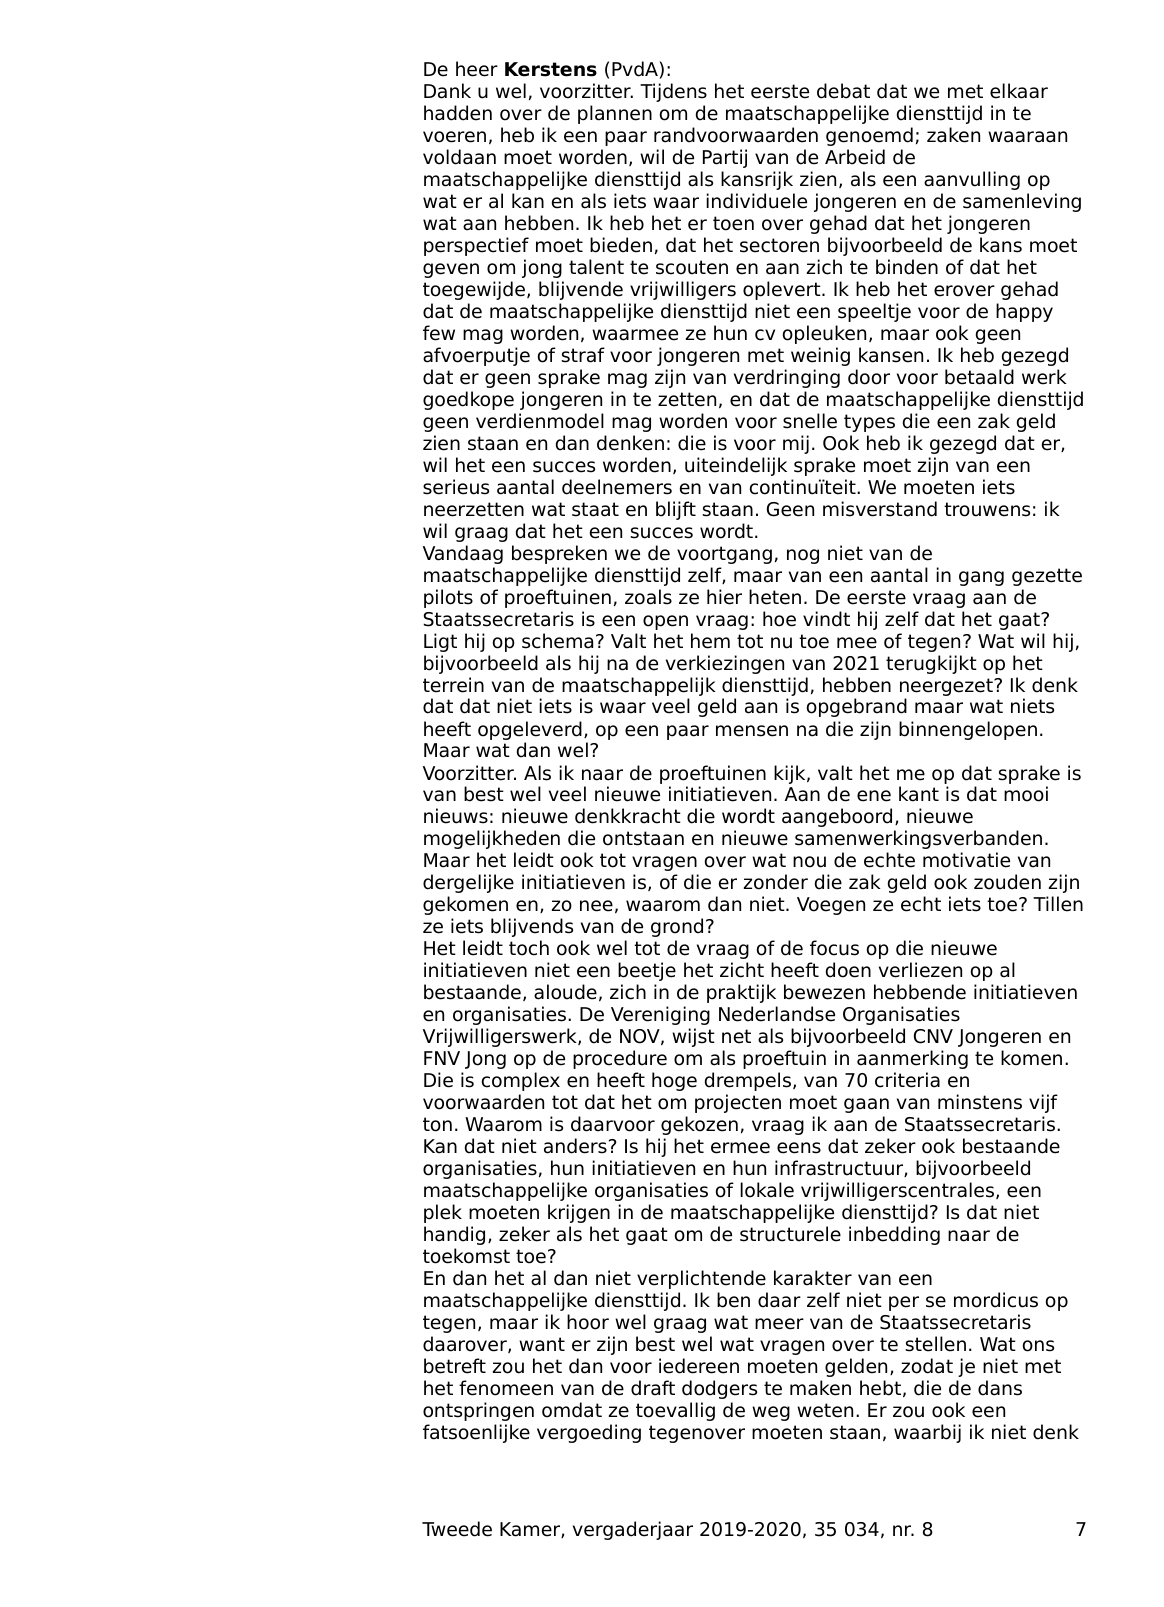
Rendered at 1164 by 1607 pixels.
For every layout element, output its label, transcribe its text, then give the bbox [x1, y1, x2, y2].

text En dan het al dan niet verplichtende karakter van een maatschappelijke diensttijd. Ik ben daar zelf niet per se mordicus op tegen, maar ik hoor wel graag wat meer van de Staatssecretaris daarover, want er zijn best wel wat vragen over te stellen. Wat ons betreft zou het dan voor iedereen moeten gelden, zodat je niet met het fenomeen van de draft dodgers te maken hebt, die de dans ontspringen omdat ze toevallig de weg weten. Er zou ook een fatsoenlijke vergoeding tegenover moeten staan, waarbij ik niet denk [422, 1268, 1087, 1444]
text Dank u wel, voorzitter. Tijdens het eerste debat dat we met elkaar hadden over de plannen om de maatschappelijke diensttijd in te voeren, heb ik een paar randvoorwaarden genoemd; zaken waaraan voldaan moet worden, wil de Partij van de Arbeid de maatschappelijke diensttijd als kansrijk zien, als een aanvulling op wat er al kan en als iets waar individuele jongeren en de samenleving wat aan hebben. Ik heb het er toen over gehad dat het jongeren perspectief moet bieden, dat het sectoren bijvoorbeeld de kans moet geven om jong talent te scouten en aan zich te binden of dat het toegewijde, blijvende vrijwilligers oplevert. Ik heb het erover gehad dat de maatschappelijke diensttijd niet een speeltje voor de happy few mag worden, waarmee ze hun cv opleuken, maar ook geen afvoerputje of straf voor jongeren met weinig kansen. Ik heb gezegd dat er geen sprake mag zijn van verdringing door voor betaald werk goedkope jongeren in te zetten, en dat de maatschappelijke diensttijd geen verdienmodel mag worden voor snelle types die een zak geld zien staan en dan denken: die is voor mij. Ook heb ik gezegd dat er, wil het een succes worden, uiteindelijk sprake moet zijn van een serieus aantal deelnemers en van continuïteit. We moeten iets neerzetten wat staat en blijft staan. Geen misverstand trouwens: ik wil graag dat het een succes wordt. [422, 81, 1087, 543]
text Het leidt toch ook wel tot de vraag of de focus op die nieuwe initiatieven niet een beetje het zicht heeft doen verliezen op al bestaande, aloude, zich in de praktijk bewezen hebbende initiatieven en organisaties. De Vereniging Nederlandse Organisaties Vrijwilligerswerk, de NOV, wijst net als bijvoorbeeld CNV Jongeren en FNV Jong op de procedure om als proeftuin in aanmerking te komen. Die is complex en heeft hoge drempels, van 70 criteria en voorwaarden tot dat het om projecten moet gaan van minstens vijf ton. Waarom is daarvoor gekozen, vraag ik aan de Staatssecretaris. Kan dat niet anders? Is hij het ermee eens dat zeker ook bestaande organisaties, hun initiatieven en hun infrastructuur, bijvoorbeeld maatschappelijke organisaties of lokale vrijwilligerscentrales, een plek moeten krijgen in de maatschappelijke diensttijd? Is dat niet handig, zeker als het gaat om de structurele inbedding naar de toekomst toe? [422, 938, 1087, 1268]
text De heer Kerstens (PvdA): [422, 59, 1087, 81]
text Voorzitter. Als ik naar de proeftuinen kijk, valt het me op dat sprake is van best wel veel nieuwe initiatieven. Aan de ene kant is dat mooi nieuws: nieuwe denkkracht die wordt aangeboord, nieuwe mogelijkheden die ontstaan en nieuwe samenwerkingsverbanden. Maar het leidt ook tot vragen over wat nou de echte motivatie van dergelijke initiatieven is, of die er zonder die zak geld ook zouden zijn gekomen en, zo nee, waarom dan niet. Voegen ze echt iets toe? Tillen ze iets blijvends van de grond? [422, 762, 1087, 938]
text Vandaag bespreken we de voortgang, nog niet van de maatschappelijke diensttijd zelf, maar van een aantal in gang gezette pilots of proeftuinen, zoals ze hier heten. De eerste vraag aan de Staatssecretaris is een open vraag: hoe vindt hij zelf dat het gaat? Ligt hij op schema? Valt het hem tot nu toe mee of tegen? Wat wil hij, bijvoorbeeld als hij na de verkiezingen van 2021 terugkijkt op het terrein van de maatschappelijk diensttijd, hebben neergezet? Ik denk dat dat niet iets is waar veel geld aan is opgebrand maar wat niets heeft opgeleverd, op een paar mensen na die zijn binnengelopen. Maar wat dan wel? [422, 543, 1087, 762]
